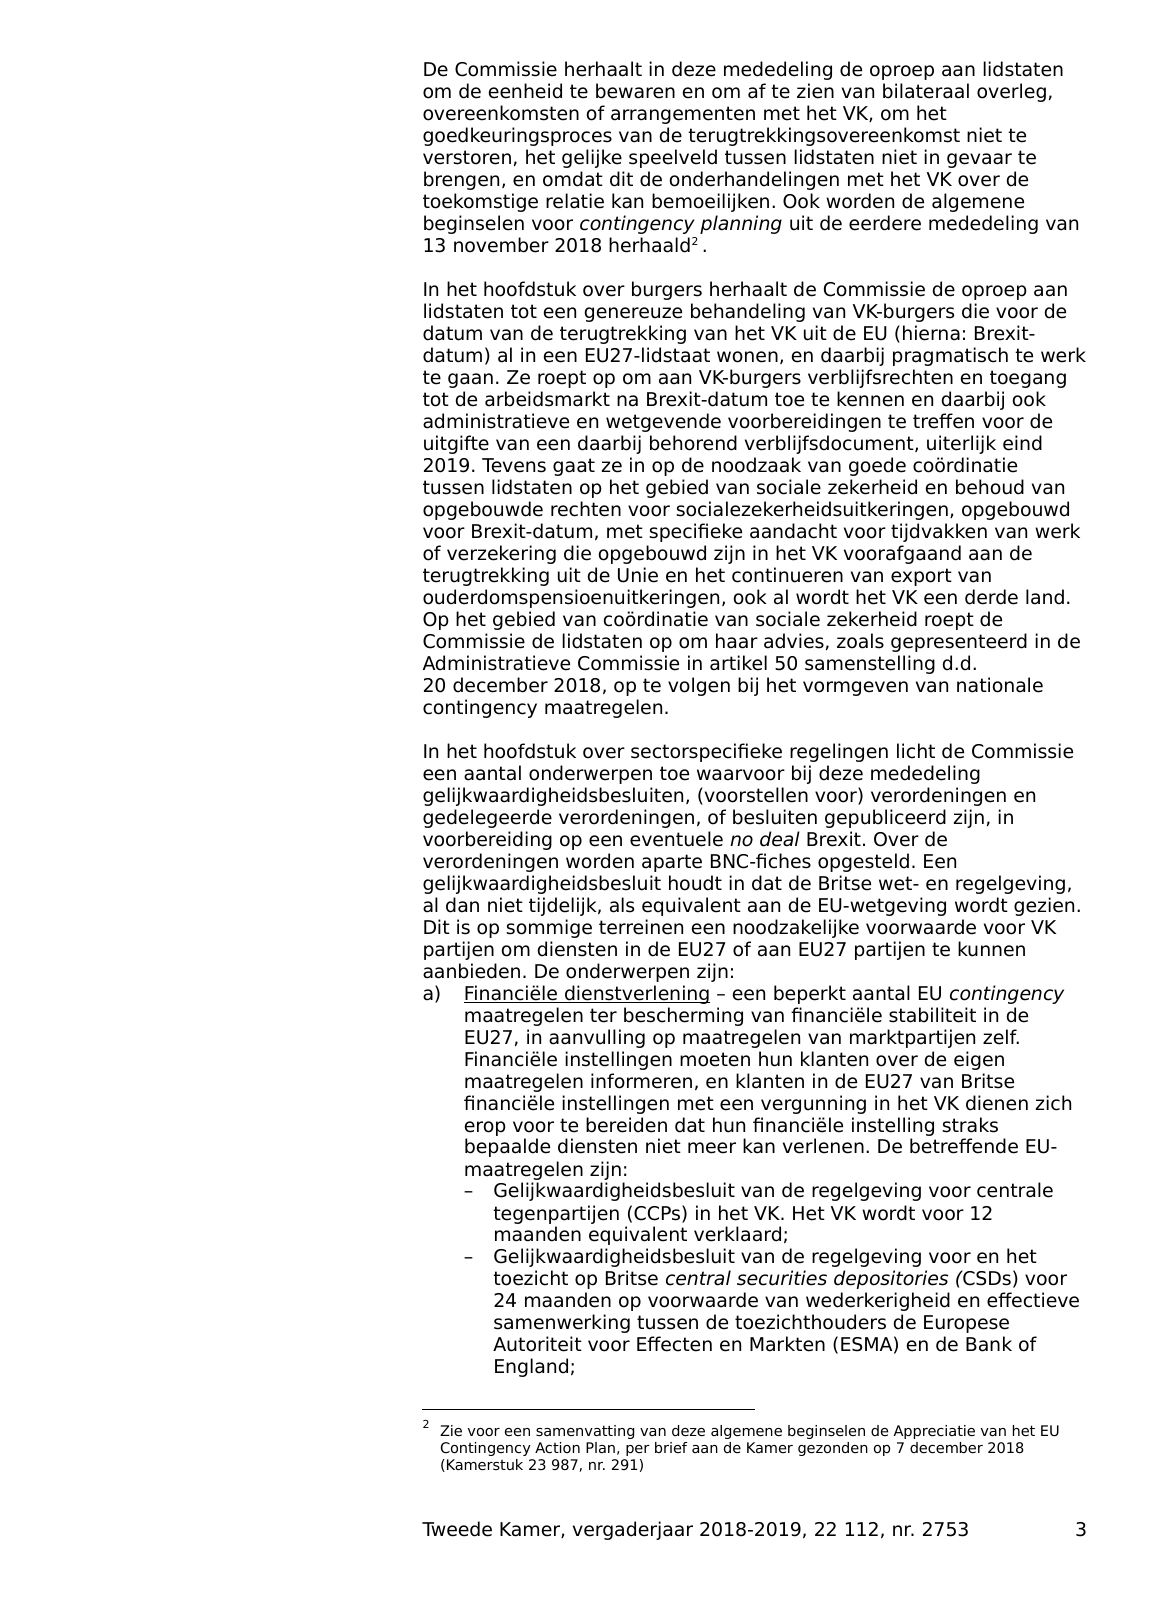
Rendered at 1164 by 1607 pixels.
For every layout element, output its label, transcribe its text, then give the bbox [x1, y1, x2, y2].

text a) Financiële dienstverlening – een beperkt aantal EU contingency maatregelen ter bescherming van financiële stabiliteit in de EU27, in aanvulling op maatregelen van marktpartijen zelf. Financiële instellingen moeten hun klanten over de eigen maatregelen informeren, en klanten in de EU27 van Britse financiële instellingen met een vergunning in het VK dienen zich erop voor te bereiden dat hun financiële instelling straks bepaalde diensten niet meer kan verlenen. De betreffende EU-maatregelen zijn: [422, 983, 1087, 1180]
text In het hoofdstuk over burgers herhaalt de Commissie de oproep aan lidstaten tot een genereuze behandeling van VK-burgers die voor de datum van de terugtrekking van het VK uit de EU (hierna: Brexit-datum) al in een EU27-lidstaat wonen, en daarbij pragmatisch te werk te gaan. Ze roept op om aan VK-burgers verblijfsrechten en toegang tot de arbeidsmarkt na Brexit-datum toe te kennen en daarbij ook administratieve en wetgevende voorbereidingen te treffen voor de uitgifte van een daarbij behorend verblijfsdocument, uiterlijk eind 2019. Tevens gaat ze in op de noodzaak van goede coördinatie tussen lidstaten op het gebied van sociale zekerheid en behoud van opgebouwde rechten voor socialezekerheidsuitkeringen, opgebouwd voor Brexit-datum, met specifieke aandacht voor tijdvakken van werk of verzekering die opgebouwd zijn in het VK voorafgaand aan de terugtrekking uit de Unie en het continueren van export van ouderdomspensioenuitkeringen, ook al wordt het VK een derde land. Op het gebied van coördinatie van sociale zekerheid roept de Commissie de lidstaten op om haar advies, zoals gepresenteerd in de Administratieve Commissie in artikel 50 samenstelling d.d. 20 december 2018, op te volgen bij het vormgeven van nationale contingency maatregelen. [422, 279, 1087, 719]
text – Gelijkwaardigheidsbesluit van de regelgeving voor centrale tegenpartijen (CCPs) in het VK. Het VK wordt voor 12 maanden equivalent verklaard; [464, 1180, 1087, 1246]
text – Gelijkwaardigheidsbesluit van de regelgeving voor en het toezicht op Britse central securities depositories (CSDs) voor 24 maanden op voorwaarde van wederkerigheid en effectieve samenwerking tussen de toezichthouders de Europese Autoriteit voor Effecten en Markten (ESMA) en de Bank of England; [464, 1246, 1087, 1378]
text Zie voor een samenvatting van deze algemene beginselen de Appreciatie van het EU Contingency Action Plan, per brief aan de Kamer gezonden op 7 december 2018 (Kamerstuk 23 987, nr. 291) [422, 1418, 1087, 1474]
text De Commissie herhaalt in deze mededeling de oproep aan lidstaten om de eenheid te bewaren en om af te zien van bilateraal overleg, overeenkomsten of arrangementen met het VK, om het goedkeuringsproces van de terugtrekkingsovereenkomst niet te verstoren, het gelijke speelveld tussen lidstaten niet in gevaar te brengen, en omdat dit de onderhandelingen met het VK over de toekomstige relatie kan bemoeilijken. Ook worden de algemene beginselen voor contingency planning uit de eerdere mededeling van 13 november 2018 herhaald. [422, 59, 1087, 257]
text In het hoofdstuk over sectorspecifieke regelingen licht de Commissie een aantal onderwerpen toe waarvoor bij deze mededeling gelijkwaardigheidsbesluiten, (voorstellen voor) verordeningen en gedelegeerde verordeningen, of besluiten gepubliceerd zijn, in voorbereiding op een eventuele no deal Brexit. Over de verordeningen worden aparte BNC-fiches opgesteld. Een gelijkwaardigheidsbesluit houdt in dat de Britse wet- en regelgeving, al dan niet tijdelijk, als equivalent aan de EU-wetgeving wordt gezien. Dit is op sommige terreinen een noodzakelijke voorwaarde voor VK partijen om diensten in de EU27 of aan EU27 partijen te kunnen aanbieden. De onderwerpen zijn: [422, 741, 1087, 983]
